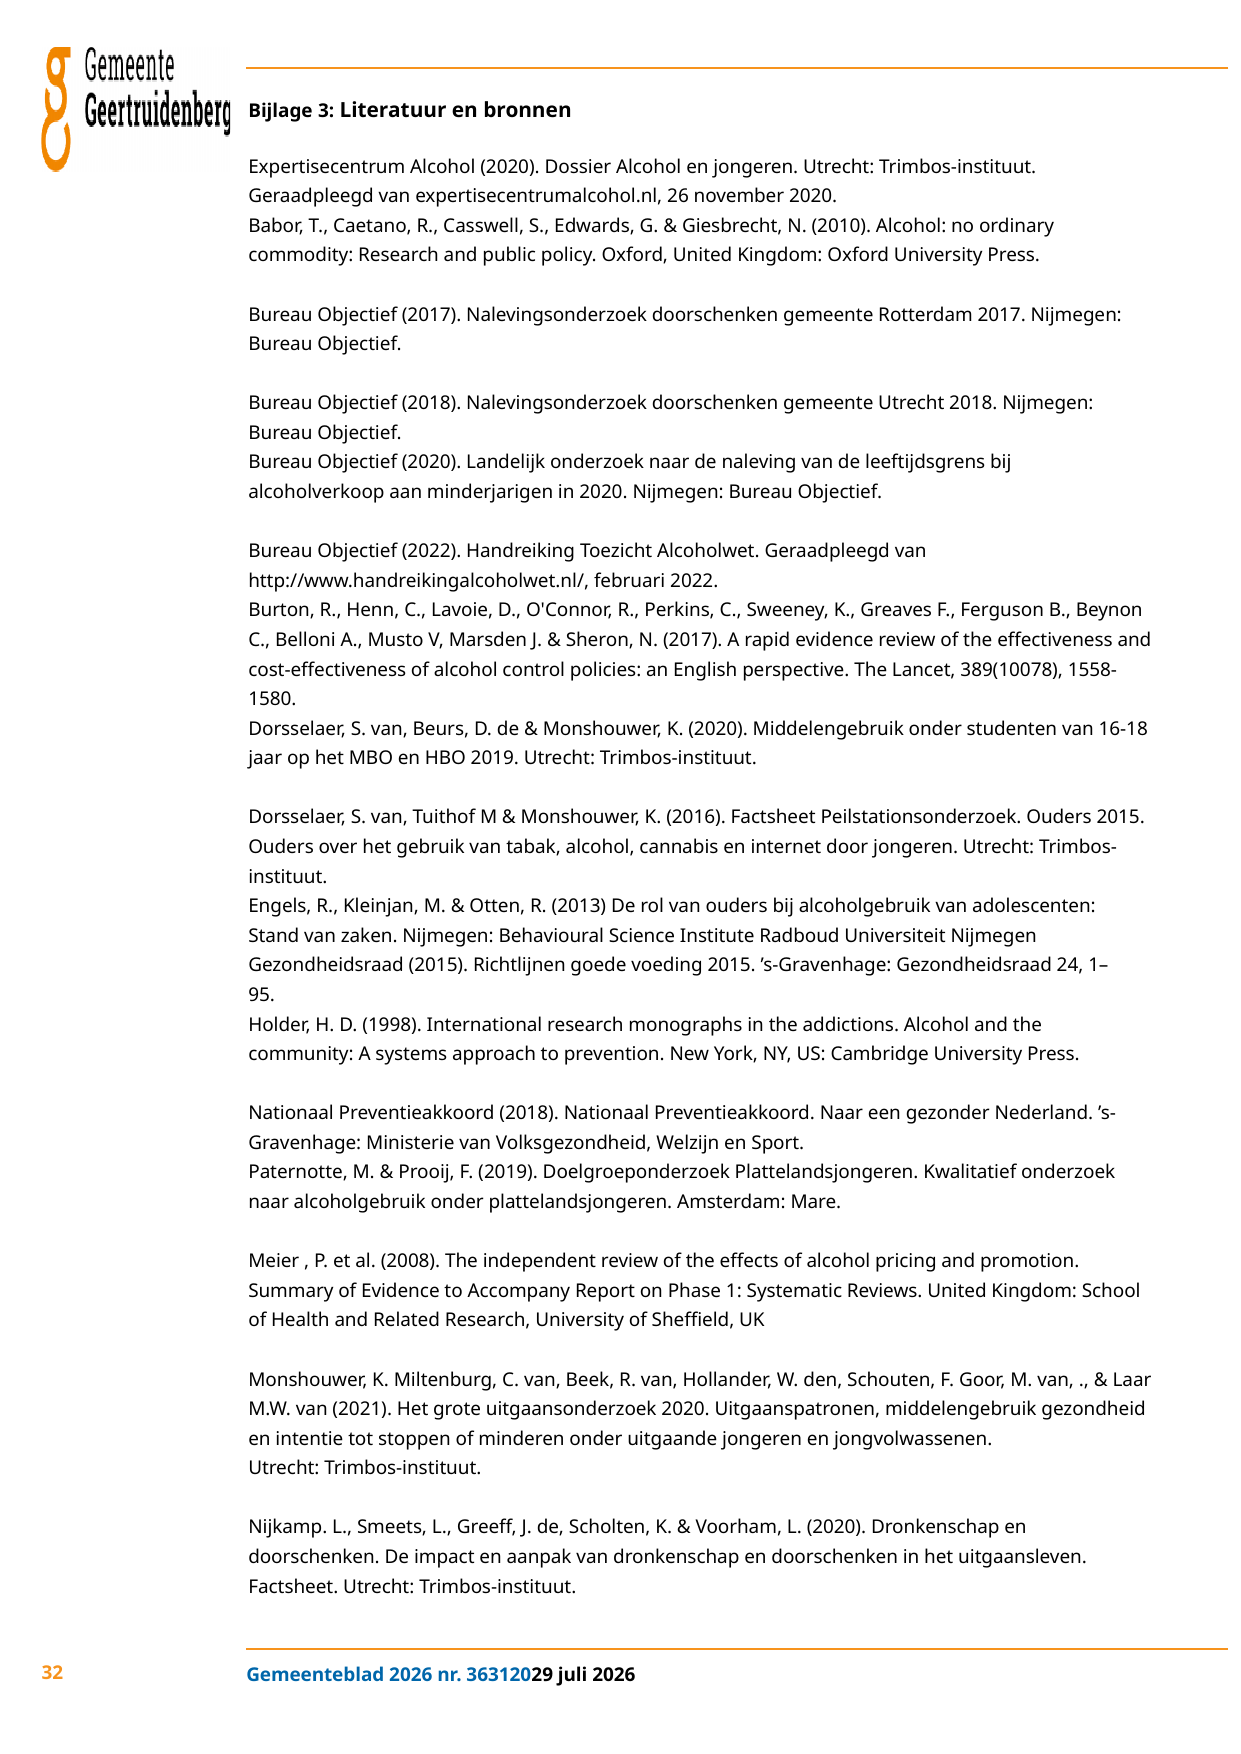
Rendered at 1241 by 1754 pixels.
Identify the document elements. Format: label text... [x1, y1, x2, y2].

text Monshouwer, K. Miltenburg, C. van, Beek, R. van, Hollander, W. den, Schouten, F. Goor, M. van, ., & Laar M.W. van (2021). Het grote uitgaansonderzoek 2020. Uitgaanspatronen, middelengebruik gezondheid en intentie tot stoppen of minderen onder uitgaande jongeren en jongvolwassenen. [248, 1366, 1152, 1451]
text Babor, T., Caetano, R., Casswell, S., Edwards, G. & Giesbrecht, N. (2010). Alcohol: no ordinary commodity: Research and public policy. Oxford, United Kingdom: Oxford University Press. [248, 212, 1152, 267]
text Paternotte, M. & Prooij, F. (2019). Doelgroeponderzoek Plattelandsjongeren. Kwalitatief onderzoek naar alcoholgebruik onder plattelandsjongeren. Amsterdam: Mare. [248, 1159, 1152, 1214]
text Expertisecentrum Alcohol (2020). Dossier Alcohol en jongeren. Utrecht: Trimbos-instituut. Geraadpleegd van expertisecentrumalcohol.nl, 26 november 2020. [248, 153, 1152, 208]
text Holder, H. D. (1998). International research monographs in the addictions. Alcohol and the community: A systems approach to prevention. New York, NY, US: Cambridge University Press. [248, 1011, 1152, 1066]
text Engels, R., Kleinjan, M. & Otten, R. (2013) De rol van ouders bij alcoholgebruik van adolescenten: Stand van zaken. Nijmegen: Behavioural Science Institute Radboud Universiteit Nijmegen Gezondheidsraad (2015). Richtlijnen goede voeding 2015. ’s-Gravenhage: Gezondheidsraad 24, 1– [248, 892, 1152, 977]
text Dorsselaer, S. van, Tuithof M & Monshouwer, K. (2016). Factsheet Peilstationsonderzoek. Ouders 2015. Ouders over het gebruik van tabak, alcohol, cannabis en internet door jongeren. Utrecht: Trimbos-instituut. [248, 804, 1152, 889]
text 95. [248, 981, 1152, 1007]
text Bureau Objectief (2017). Nalevingsonderzoek doorschenken gemeente Rotterdam 2017. Nijmegen: Bureau Objectief. [248, 301, 1152, 356]
text Bureau Objectief (2020). Landelijk onderzoek naar de naleving van de leeftijdsgrens bij alcoholverkoop aan minderjarigen in 2020. Nijmegen: Bureau Objectief. [248, 449, 1152, 504]
text Bureau Objectief (2022). Handreiking Toezicht Alcoholwet. Geraadpleegd van http://www.handreikingalcoholwet.nl/, februari 2022. [248, 537, 1152, 593]
text Nationaal Preventieakkoord (2018). Nationaal Preventieakkoord. Naar een gezonder Nederland. ’s-Gravenhage: Ministerie van Volksgezondheid, Welzijn en Sport. [248, 1099, 1152, 1155]
text Utrecht: Trimbos-instituut. [248, 1454, 1152, 1480]
text Bijlage 3: Literatuur en bronnen [248, 95, 1152, 123]
picture [41, 47, 231, 172]
text Bureau Objectief (2018). Nalevingsonderzoek doorschenken gemeente Utrecht 2018. Nijmegen: Bureau Objectief. [248, 389, 1152, 445]
text Dorsselaer, S. van, Beurs, D. de & Monshouwer, K. (2020). Middelengebruik onder studenten van 16-18 jaar op het MBO en HBO 2019. Utrecht: Trimbos-instituut. [248, 715, 1152, 770]
text Nijkamp. L., Smeets, L., Greeff, J. de, Scholten, K. & Voorham, L. (2020). Dronkenschap en doorschenken. De impact en aanpak van dronkenschap en doorschenken in het uitgaansleven. Factsheet. Utrecht: Trimbos-instituut. [248, 1514, 1152, 1599]
text Burton, R., Henn, C., Lavoie, D., O'Connor, R., Perkins, C., Sweeney, K., Greaves F., Ferguson B., Beynon C., Belloni A., Musto V, Marsden J. & Sheron, N. (2017). A rapid evidence review of the effectiveness and cost-effectiveness of alcohol control policies: an English perspective. The Lancet, 389(10078), 1558-1580. [248, 597, 1152, 711]
text Meier , P. et al. (2008). The independent review of the effects of alcohol pricing and promotion. Summary of Evidence to Accompany Report on Phase 1: Systematic Reviews. United Kingdom: School of Health and Related Research, University of Sheffield, UK [248, 1247, 1152, 1332]
